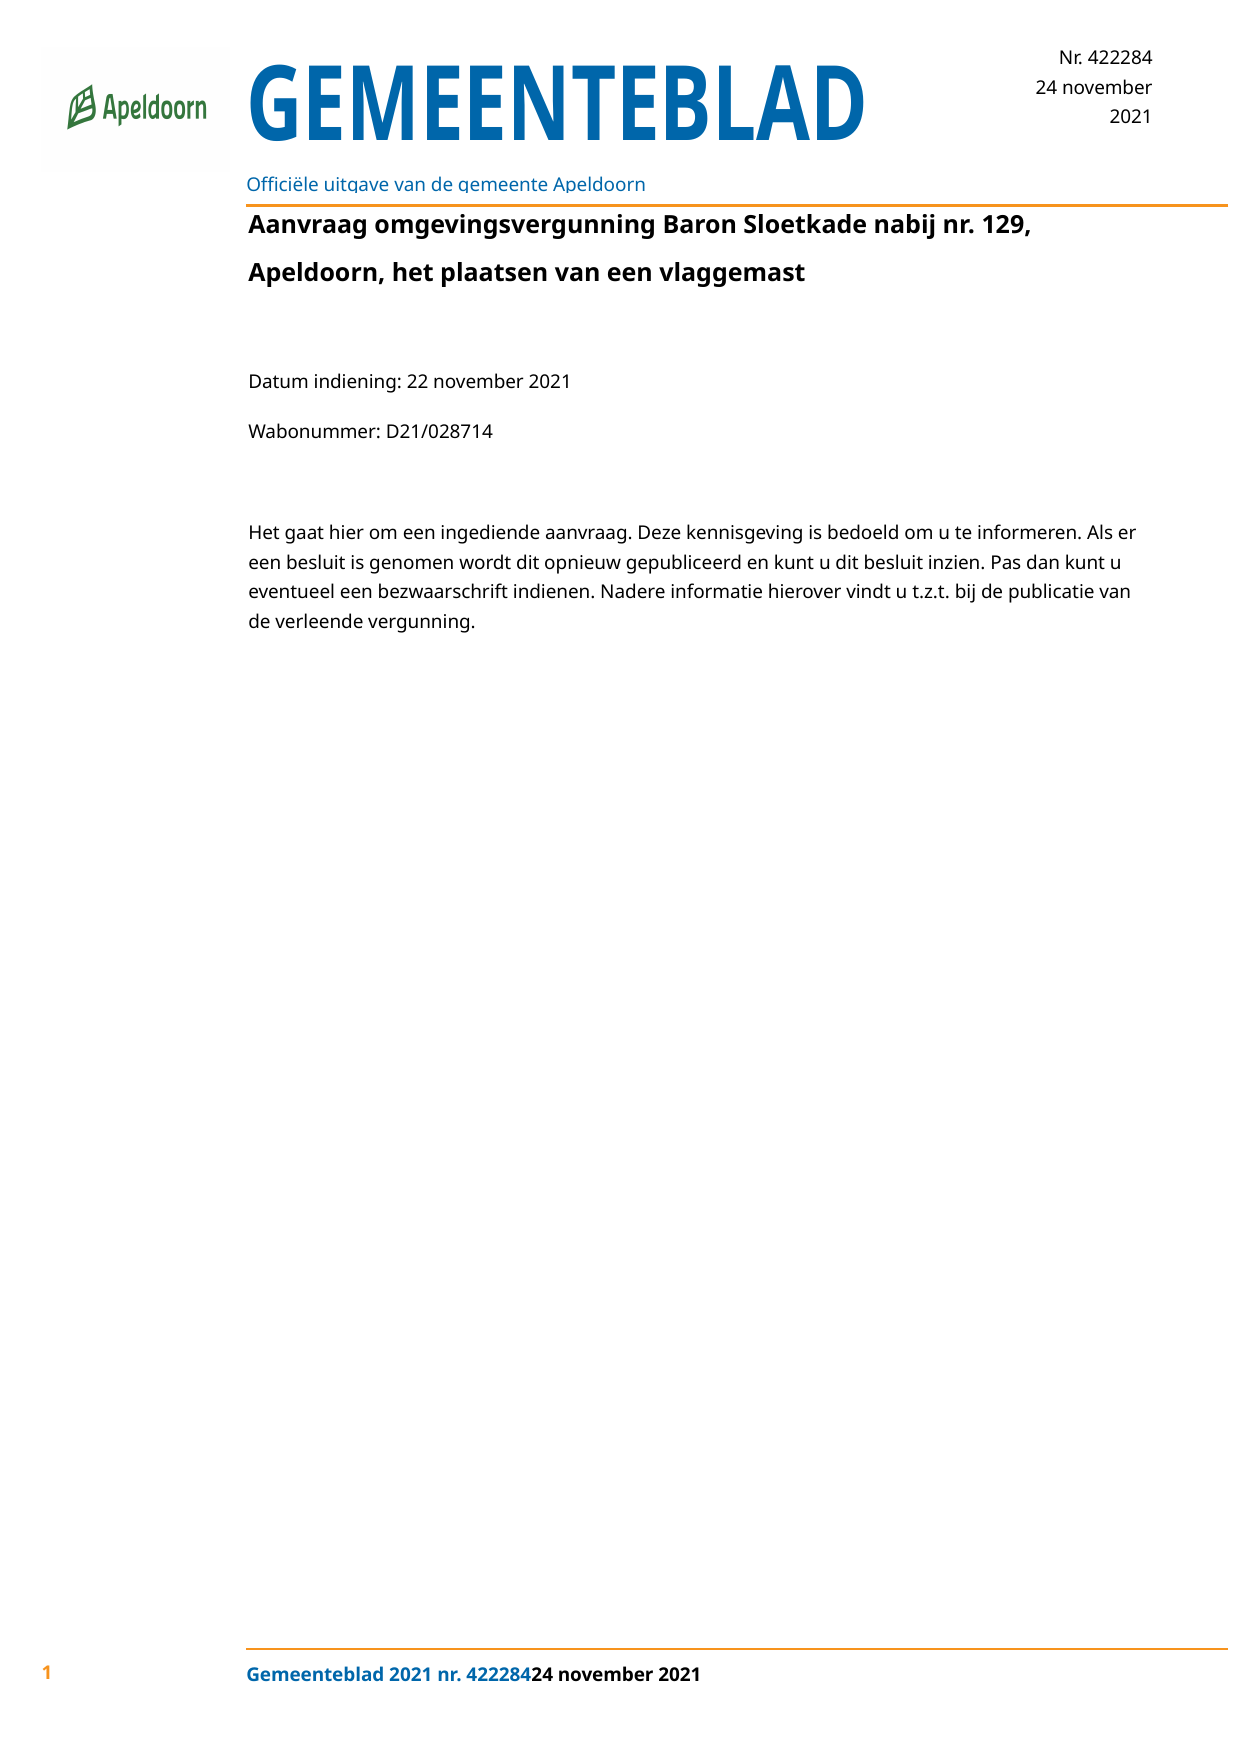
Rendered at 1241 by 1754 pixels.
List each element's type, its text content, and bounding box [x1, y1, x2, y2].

text Het gaat hier om een ingediende aanvraag. Deze kennisgeving is bedoeld om u te informeren. Als er een besluit is genomen wordt dit opnieuw gepubliceerd en kunt u dit besluit inzien. Pas dan kunt u eventueel een bezwaarschrift indienen. Nadere informatie hierover vindt u t.z.t. bij de publicatie van de verleende vergunning. [248, 519, 1152, 634]
text Wabonummer: D21/028714 [248, 419, 1152, 444]
text Aanvraag omgevingsvergunning Baron Sloetkade nabij nr. 129, Apeldoorn, het plaatsen van een vlaggemast [248, 207, 1152, 288]
text Datum indiening: 22 november 2021 [248, 368, 1152, 394]
picture [41, 47, 231, 172]
